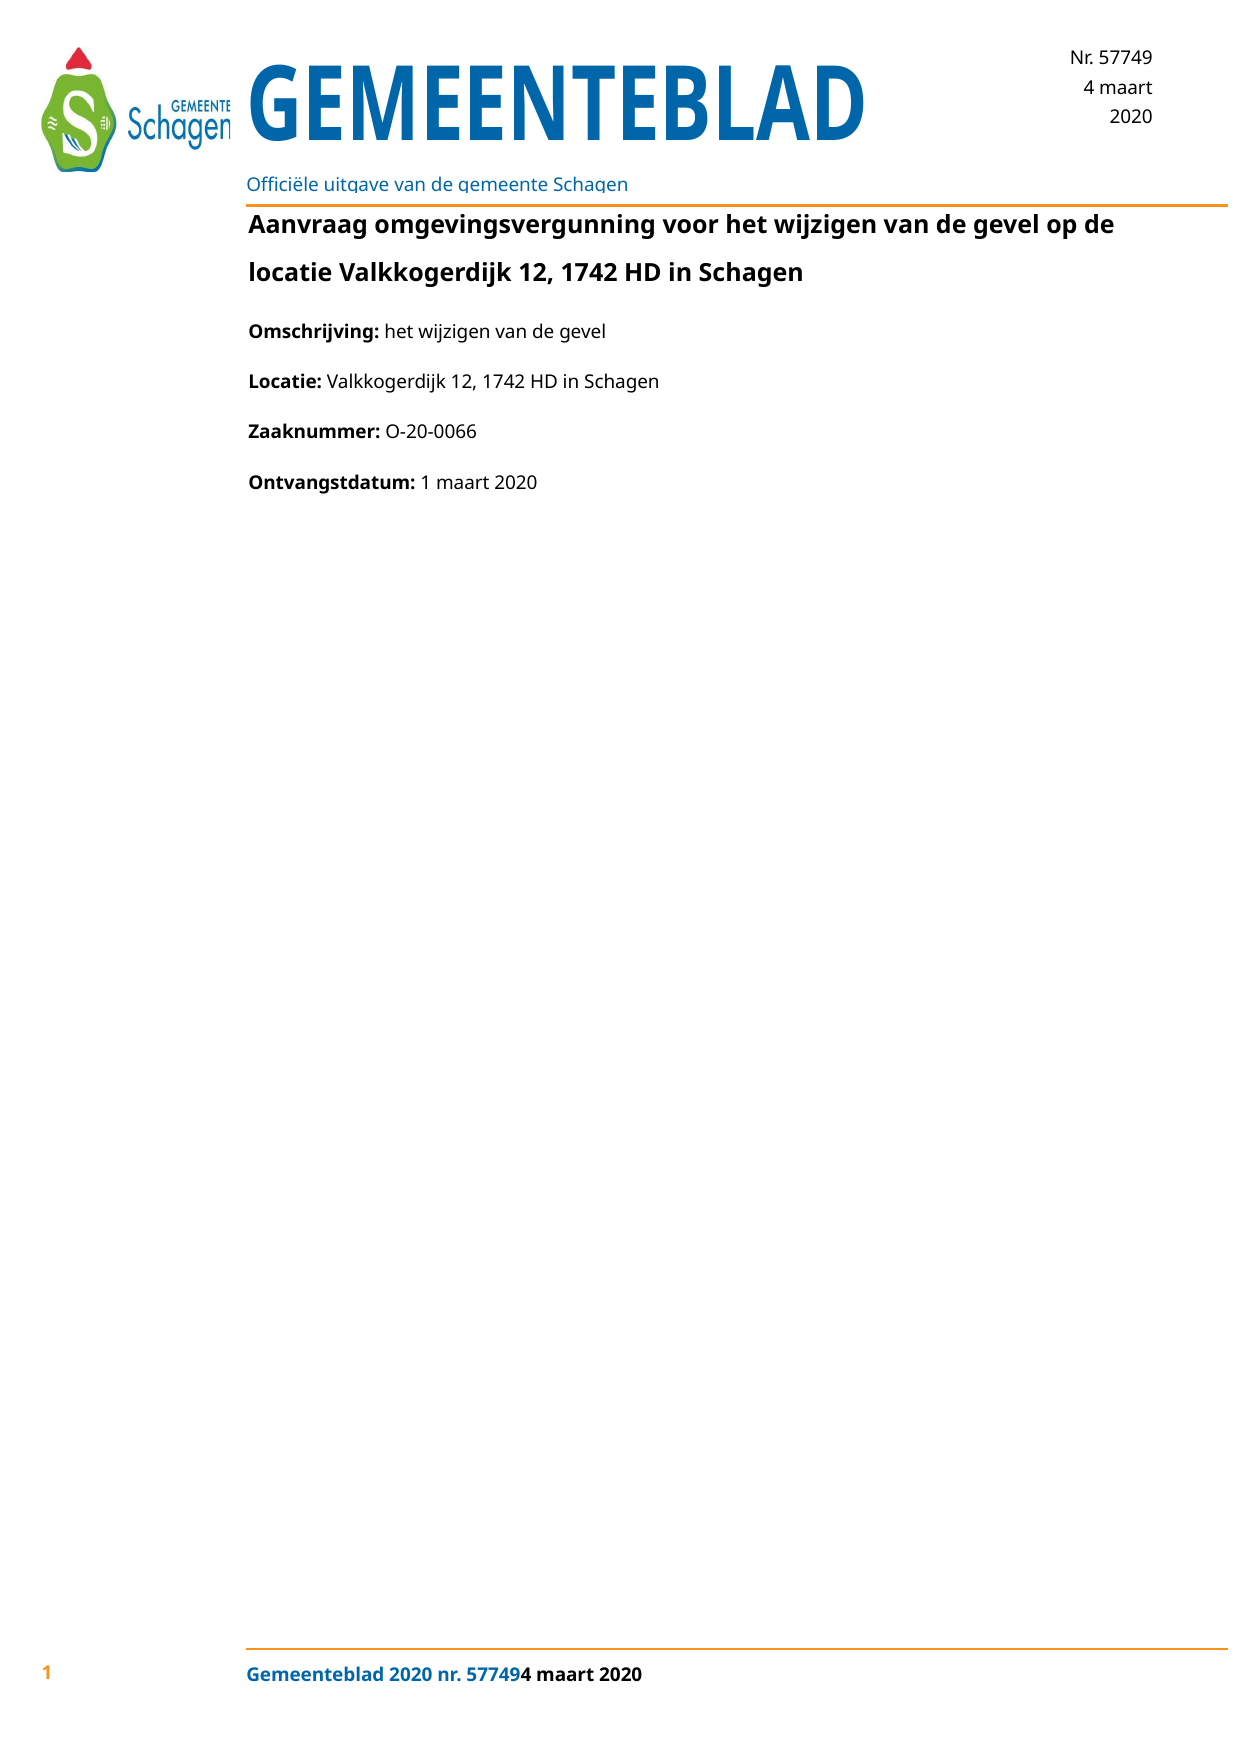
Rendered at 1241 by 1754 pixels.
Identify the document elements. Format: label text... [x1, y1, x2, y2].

text Aanvraag omgevingsvergunning voor het wijzigen van de gevel op de locatie Valkkogerdijk 12, 1742 HD in Schagen [248, 207, 1152, 288]
picture [41, 47, 231, 172]
text Omschrijving: het wijzigen van de gevel [248, 318, 1152, 344]
text Locatie: Valkkogerdijk 12, 1742 HD in Schagen [248, 368, 1152, 394]
text Zaaknummer: O-20-0066 [248, 419, 1152, 444]
text Ontvangstdatum: 1 maart 2020 [248, 469, 1152, 495]
